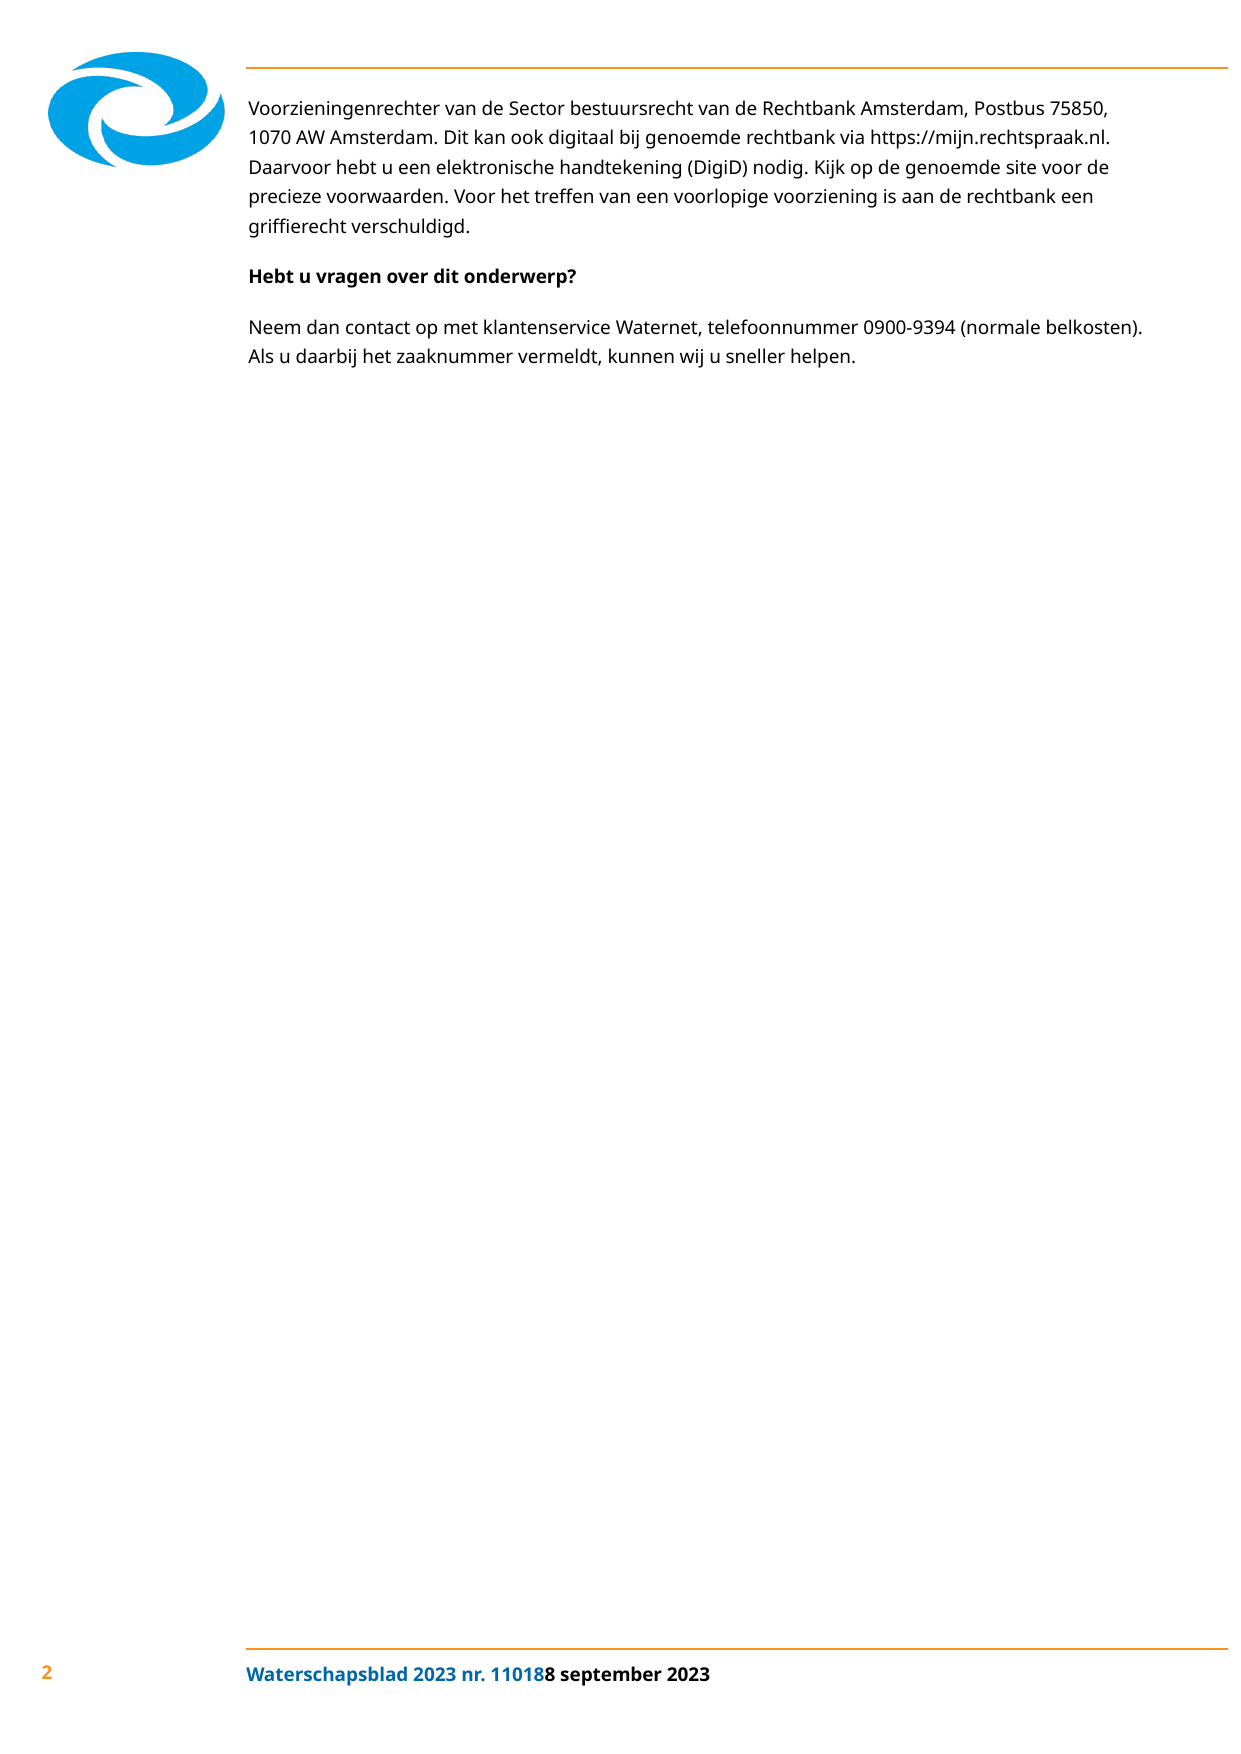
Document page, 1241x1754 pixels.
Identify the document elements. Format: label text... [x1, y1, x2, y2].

text Voorzieningenrechter van de Sector bestuursrecht van de Rechtbank Amsterdam, Postbus 75850, 1070 AW Amsterdam. Dit kan ook digitaal bij genoemde rechtbank via https://mijn.rechtspraak.nl. Daarvoor hebt u een elektronische handtekening (DigiD) nodig. Kijk op de genoemde site voor de precieze voorwaarden. Voor het treffen van een voorlopige voorziening is aan de rechtbank een griffierecht verschuldigd. [248, 95, 1152, 239]
picture [41, 47, 231, 172]
text Hebt u vragen over dit onderwerp? [248, 263, 1152, 289]
text Neem dan contact op met klantenservice Waternet, telefoonnummer 0900-9394 (normale belkosten). Als u daarbij het zaaknummer vermeldt, kunnen wij u sneller helpen. [248, 314, 1152, 369]
